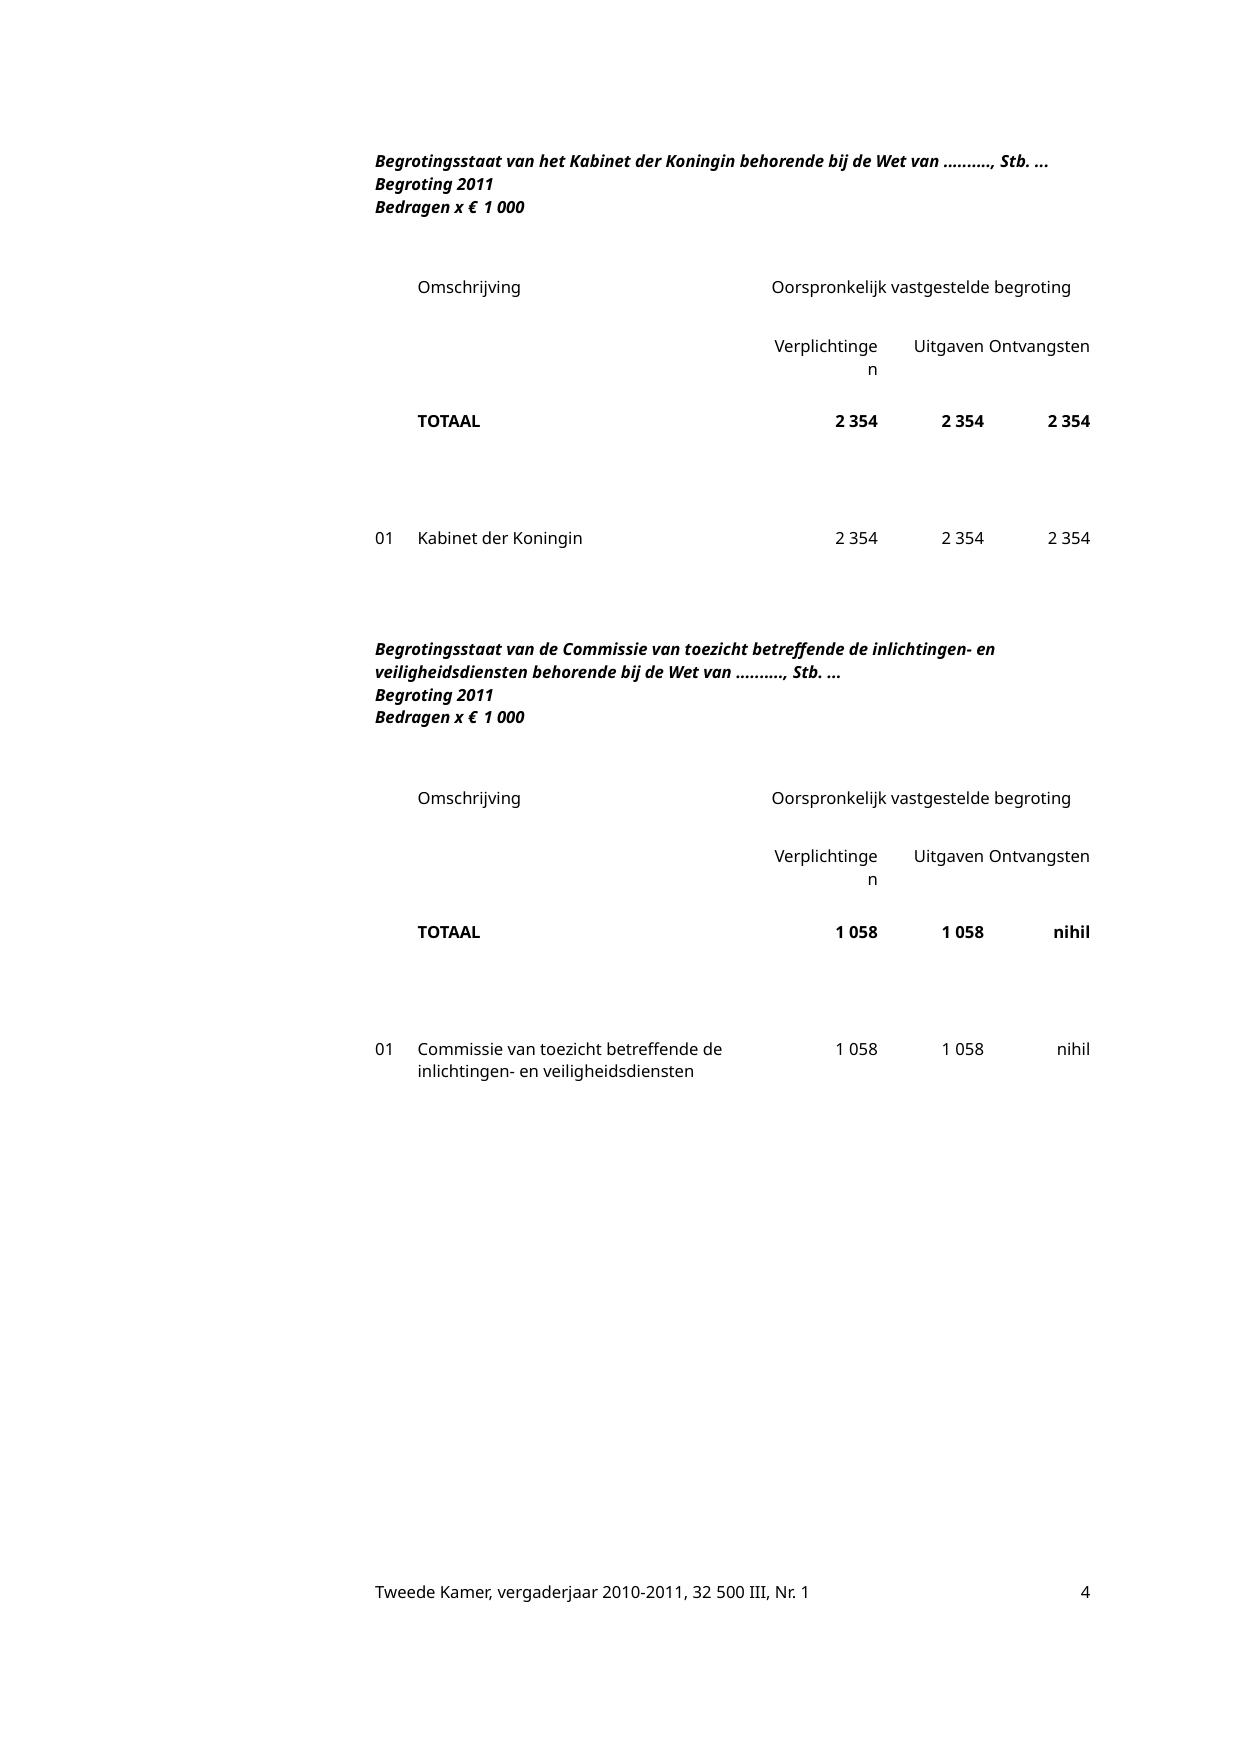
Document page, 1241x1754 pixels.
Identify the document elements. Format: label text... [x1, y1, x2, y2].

table_cell [418, 468, 771, 527]
text Bedragen x € 1 000 [375, 706, 1090, 729]
table_cell Ontvangsten [984, 335, 1090, 410]
table_cell [984, 979, 1090, 1037]
table_cell TOTAAL [418, 921, 771, 979]
table_cell [771, 979, 878, 1037]
table_cell 2 354 [984, 527, 1090, 579]
table_cell 2 354 [771, 410, 878, 468]
table_cell [375, 979, 417, 1037]
table_cell Verplichtingen [771, 335, 878, 410]
table_header Omschrijving [418, 276, 771, 334]
table_cell [375, 468, 417, 527]
table_cell [375, 335, 417, 410]
table_cell [984, 468, 1090, 527]
text Begroting 2011 [375, 683, 1090, 706]
table_cell 01 [375, 1038, 417, 1113]
table_cell nihil [984, 1038, 1090, 1113]
text Begroting 2011 [375, 173, 1090, 195]
table_cell TOTAAL [418, 410, 771, 468]
table_cell 01 [375, 527, 417, 579]
text Begrotingsstaat van het Kabinet der Koningin behorende bij de Wet van .........., Stb. ... [375, 150, 1090, 173]
table_cell 2 354 [771, 527, 878, 579]
text Begrotingsstaat van de Commissie van toezicht betreffende de inlichtingen- en veiligheidsdiensten behorende bij de Wet van .........., Stb. ... [375, 638, 1090, 683]
table_cell [375, 410, 417, 468]
table_cell 2 354 [878, 527, 984, 579]
table_header Oorspronkelijk vastgestelde begroting [771, 787, 1090, 845]
table_header Omschrijving [418, 787, 771, 845]
table_cell [878, 468, 984, 527]
table_cell 1 058 [771, 1038, 878, 1113]
table_cell [418, 979, 771, 1037]
table_cell [771, 468, 878, 527]
table_cell [418, 845, 771, 921]
table_cell 1 058 [878, 1038, 984, 1113]
table_cell Commissie van toezicht betreffende de inlichtingen- en veiligheidsdiensten [418, 1038, 771, 1113]
table_cell Verplichtingen [771, 845, 878, 921]
table_cell [878, 979, 984, 1037]
table_cell 1 058 [771, 921, 878, 979]
table_cell [375, 921, 417, 979]
table_cell Ontvangsten [984, 845, 1090, 921]
table_cell [375, 845, 417, 921]
table_cell [418, 335, 771, 410]
text Bedragen x € 1 000 [375, 195, 1090, 218]
table_cell Uitgaven [878, 335, 984, 410]
table_cell nihil [984, 921, 1090, 979]
table_cell Uitgaven [878, 845, 984, 921]
table_cell 2 354 [878, 410, 984, 468]
table_header [375, 276, 417, 334]
table_cell Kabinet der Koningin [418, 527, 771, 579]
table_cell 1 058 [878, 921, 984, 979]
table_cell 2 354 [984, 410, 1090, 468]
table_header Oorspronkelijk vastgestelde begroting [771, 276, 1090, 334]
table_header [375, 787, 417, 845]
